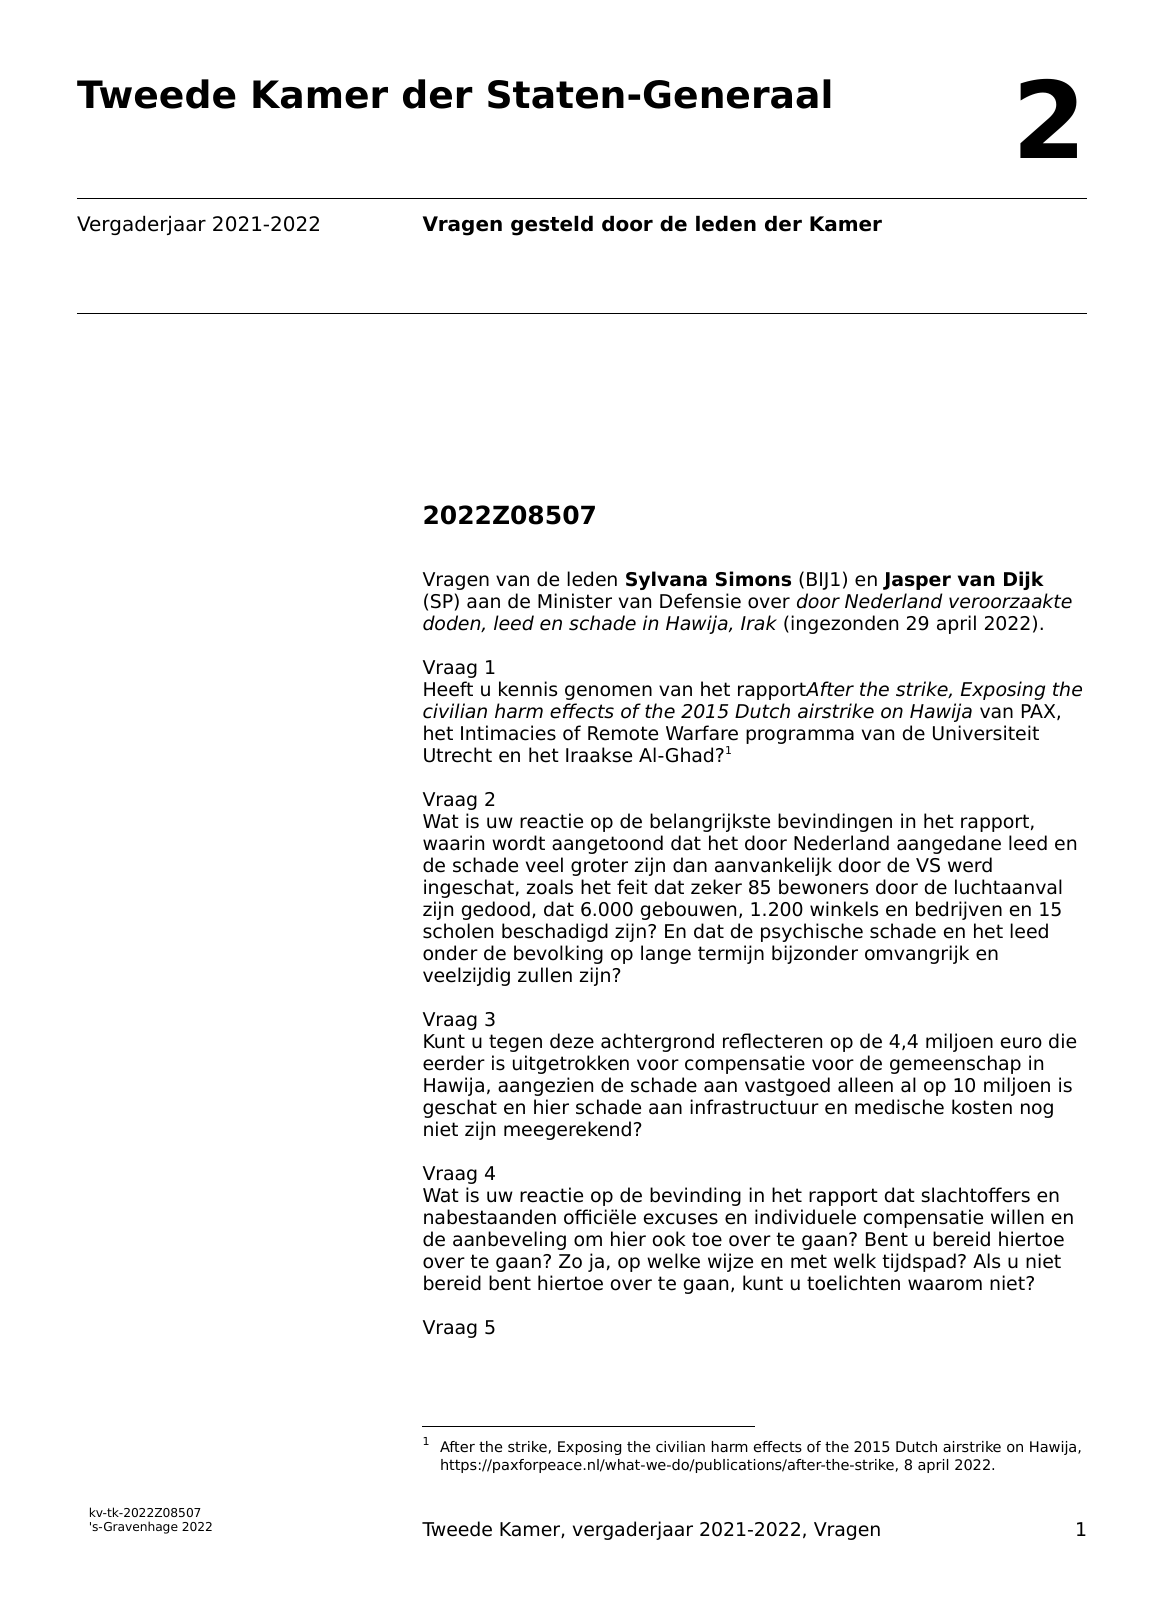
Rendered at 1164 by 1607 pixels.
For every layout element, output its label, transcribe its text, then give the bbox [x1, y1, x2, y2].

text Wat is uw reactie op de belangrijkste bevindingen in het rapport, waarin wordt aangetoond dat het door Nederland aangedane leed en de schade veel groter zijn dan aanvankelijk door de VS werd ingeschat, zoals het feit dat zeker 85 bewoners door de luchtaanval zijn gedood, dat 6.000 gebouwen, 1.200 winkels en bedrijven en 15 scholen beschadigd zijn? En dat de psychische schade en het leed onder de bevolking op lange termijn bijzonder omvangrijk en veelzijdig zullen zijn? [422, 811, 1087, 987]
text Vraag 5 [422, 1317, 1087, 1339]
text Vraag 1 [422, 657, 1087, 679]
text Heeft u kennis genomen van het rapportAfter the strike, Exposing the civilian harm effects of the 2015 Dutch airstrike on Hawija van PAX, het Intimacies of Remote Warfare programma van de Universiteit Utrecht en het Iraakse Al-Ghad? [422, 679, 1087, 767]
table_cell Vergaderjaar 2021-2022 [77, 199, 422, 313]
table_header Tweede Kamer der Staten-Generaal [77, 59, 886, 198]
text 's-Gravenhage 2022 [88, 1520, 323, 1534]
text Vraag 4 [422, 1163, 1087, 1185]
text After the strike, Exposing the civilian harm effects of the 2015 Dutch airstrike on Hawija, https://paxforpeace.nl/what-we-do/publications/after-the-strike, 8 april 2022. [422, 1435, 1087, 1474]
text Vragen van de leden Sylvana Simons (BIJ1) en Jasper van Dijk (SP) aan de Minister van Defensie over door Nederland veroorzaakte doden, leed en schade in Hawija, Irak (ingezonden 29 april 2022). [422, 569, 1087, 635]
text Vraag 3 [422, 1009, 1087, 1031]
table_cell Vragen gesteld door de leden der Kamer [422, 199, 1087, 313]
text Kunt u tegen deze achtergrond reflecteren op de 4,4 miljoen euro die eerder is uitgetrokken voor compensatie voor de gemeenschap in Hawija, aangezien de schade aan vastgoed alleen al op 10 miljoen is geschat en hier schade aan infrastructuur en medische kosten nog niet zijn meegerekend? [422, 1031, 1087, 1141]
text Wat is uw reactie op de bevinding in het rapport dat slachtoffers en nabestaanden officiële excuses en individuele compensatie willen en de aanbeveling om hier ook toe over te gaan? Bent u bereid hiertoe over te gaan? Zo ja, op welke wijze en met welk tijdspad? Als u niet bereid bent hiertoe over te gaan, kunt u toelichten waarom niet? [422, 1185, 1087, 1295]
text Vraag 2 [422, 789, 1087, 811]
text 2022Z08507 [422, 501, 1087, 531]
table_header 2 [886, 59, 1087, 198]
text kv-tk-2022Z08507 [88, 1506, 323, 1520]
